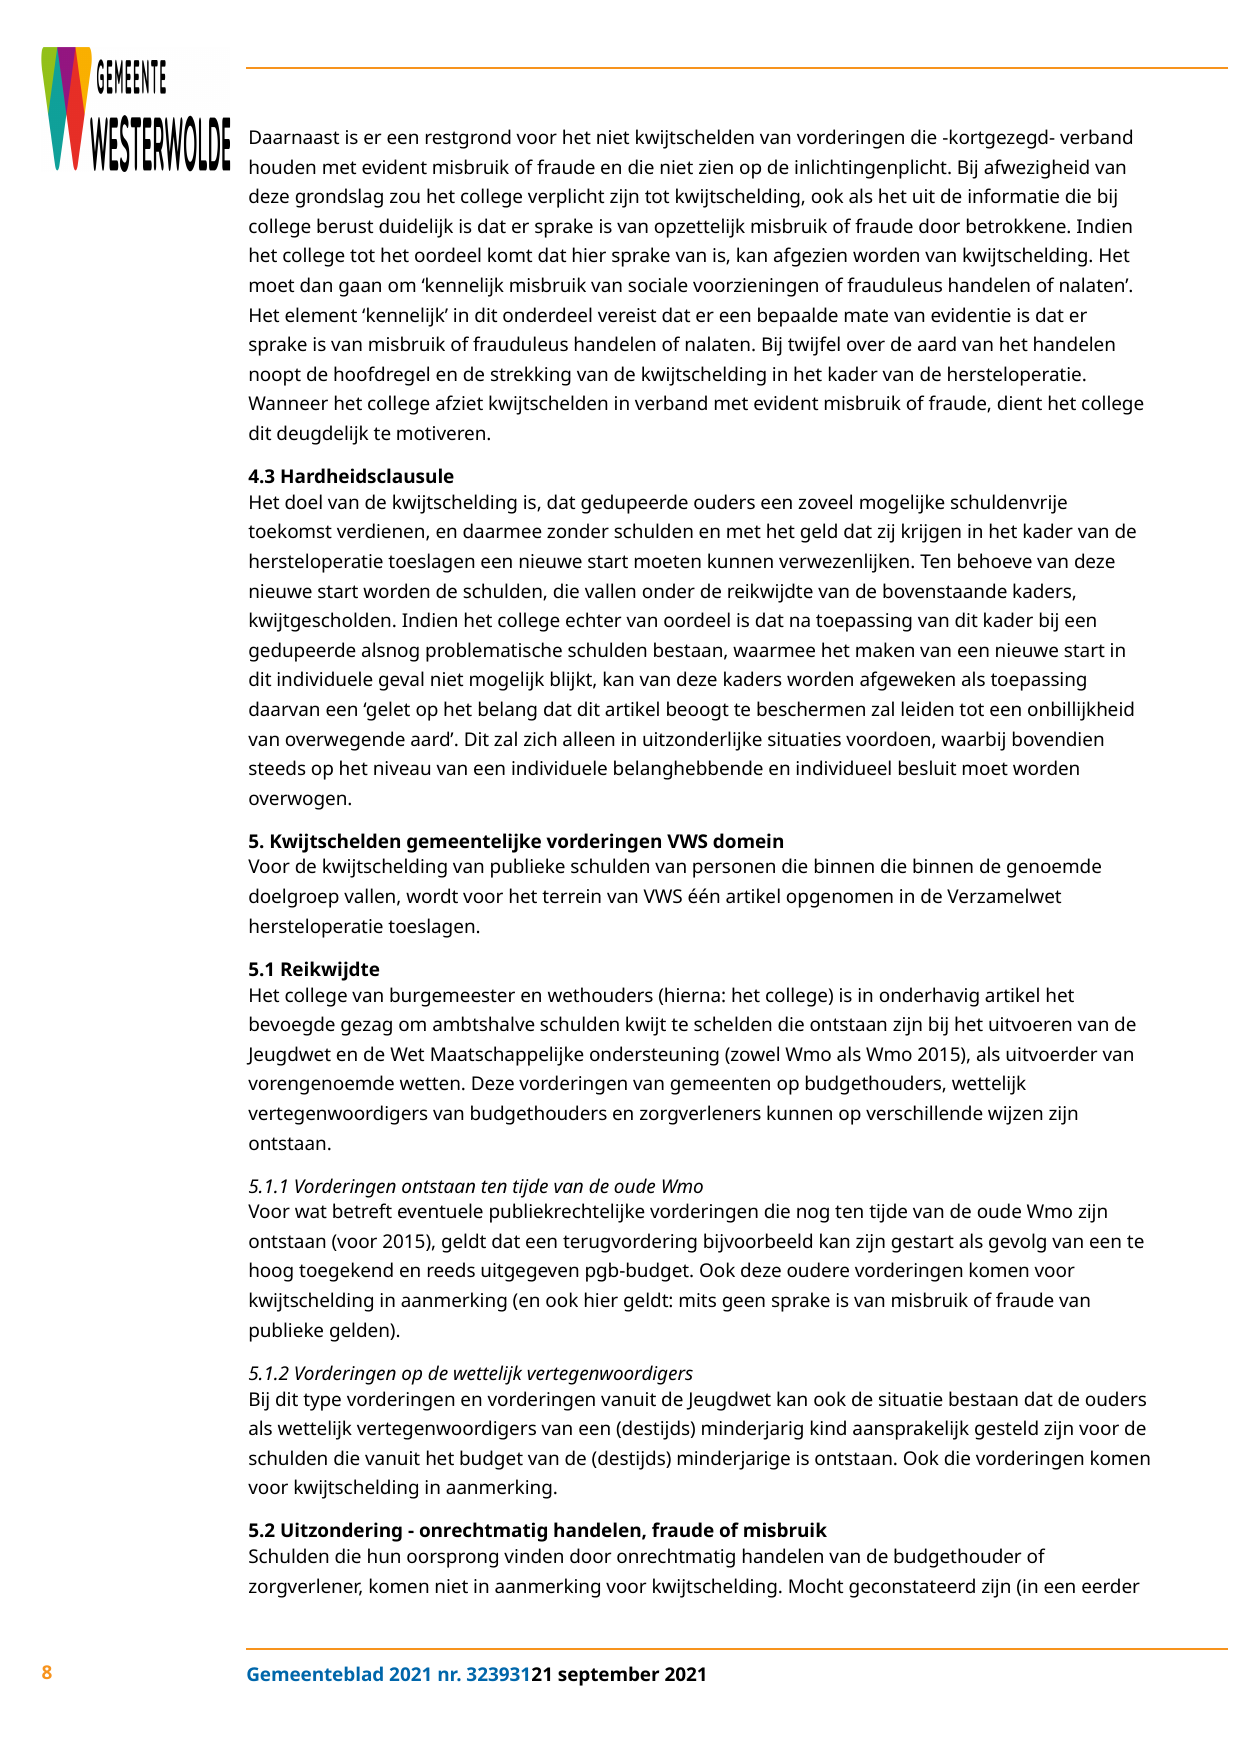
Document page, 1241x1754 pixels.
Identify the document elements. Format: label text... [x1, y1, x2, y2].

text Voor wat betreft eventuele publiekrechtelijke vorderingen die nog ten tijde van de oude Wmo zijn ontstaan (voor 2015), geldt dat een terugvordering bijvoorbeeld kan zijn gestart als gevolg van een te hoog toegekend en reeds uitgegeven pgb-budget. Ook deze oudere vorderingen komen voor kwijtschelding in aanmerking (en ook hier geldt: mits geen sprake is van misbruik of fraude van publieke gelden). [248, 1198, 1152, 1343]
text Schulden die hun oorsprong vinden door onrechtmatig handelen van de budgethouder of zorgverlener, komen niet in aanmerking voor kwijtschelding. Mocht geconstateerd zijn (in een eerder [248, 1543, 1152, 1599]
text 5.1.2 Vorderingen op de wettelijk vertegenwoordigers [248, 1360, 1152, 1386]
text 5.2 Uitzondering - onrechtmatig handelen, fraude of misbruik [248, 1518, 1152, 1543]
picture [41, 47, 231, 172]
text 5.1 Reikwijdte [248, 956, 1152, 982]
text Daarnaast is er een restgrond voor het niet kwijtschelden van vorderingen die -kortgezegd- verband houden met evident misbruik of fraude en die niet zien op de inlichtingenplicht. Bij afwezigheid van deze grondslag zou het college verplicht zijn tot kwijtschelding, ook als het uit de informatie die bij college berust duidelijk is dat er sprake is van opzettelijk misbruik of fraude door betrokkene. Indien het college tot het oordeel komt dat hier sprake van is, kan afgezien worden van kwijtschelding. Het moet dan gaan om ‘kennelijk misbruik van sociale voorzieningen of frauduleus handelen of nalaten’. Het element ‘kennelijk’ in dit onderdeel vereist dat er een bepaalde mate van evidentie is dat er sprake is van misbruik of frauduleus handelen of nalaten. Bij twijfel over de aard van het handelen noopt de hoofdregel en de strekking van de kwijtschelding in het kader van de hersteloperatie. Wanneer het college afziet kwijtschelden in verband met evident misbruik of fraude, dient het college dit deugdelijk te motiveren. [248, 124, 1152, 446]
text Voor de kwijtschelding van publieke schulden van personen die binnen die binnen de genoemde doelgroep vallen, wordt voor het terrein van VWS één artikel opgenomen in de Verzamelwet hersteloperatie toeslagen. [248, 854, 1152, 939]
text 4.3 Hardheidsclausule [248, 463, 1152, 489]
text 5.1.1 Vorderingen ontstaan ten tijde van de oude Wmo [248, 1173, 1152, 1198]
text Het doel van de kwijtschelding is, dat gedupeerde ouders een zoveel mogelijke schuldenvrije toekomst verdienen, en daarmee zonder schulden en met het geld dat zij krijgen in het kader van de hersteloperatie toeslagen een nieuwe start moeten kunnen verwezenlijken. Ten behoeve van deze nieuwe start worden de schulden, die vallen onder de reikwijdte van de bovenstaande kaders, kwijtgescholden. Indien het college echter van oordeel is dat na toepassing van dit kader bij een gedupeerde alsnog problematische schulden bestaan, waarmee het maken van een nieuwe start in dit individuele geval niet mogelijk blijkt, kan van deze kaders worden afgeweken als toepassing daarvan een ‘gelet op het belang dat dit artikel beoogt te beschermen zal leiden tot een onbillijkheid van overwegende aard’. Dit zal zich alleen in uitzonderlijke situaties voordoen, waarbij bovendien steeds op het niveau van een individuele belanghebbende en individueel besluit moet worden overwogen. [248, 489, 1152, 811]
text 5. Kwijtschelden gemeentelijke vorderingen VWS domein [248, 828, 1152, 854]
text Bij dit type vorderingen en vorderingen vanuit de Jeugdwet kan ook de situatie bestaan dat de ouders als wettelijk vertegenwoordigers van een (destijds) minderjarig kind aansprakelijk gesteld zijn voor de schulden die vanuit het budget van de (destijds) minderjarige is ontstaan. Ook die vorderingen komen voor kwijtschelding in aanmerking. [248, 1386, 1152, 1500]
text Het college van burgemeester en wethouders (hierna: het college) is in onderhavig artikel het bevoegde gezag om ambtshalve schulden kwijt te schelden die ontstaan zijn bij het uitvoeren van de Jeugdwet en de Wet Maatschappelijke ondersteuning (zowel Wmo als Wmo 2015), als uitvoerder van vorengenoemde wetten. Deze vorderingen van gemeenten op budgethouders, wettelijk vertegenwoordigers van budgethouders en zorgverleners kunnen op verschillende wijzen zijn ontstaan. [248, 982, 1152, 1155]
